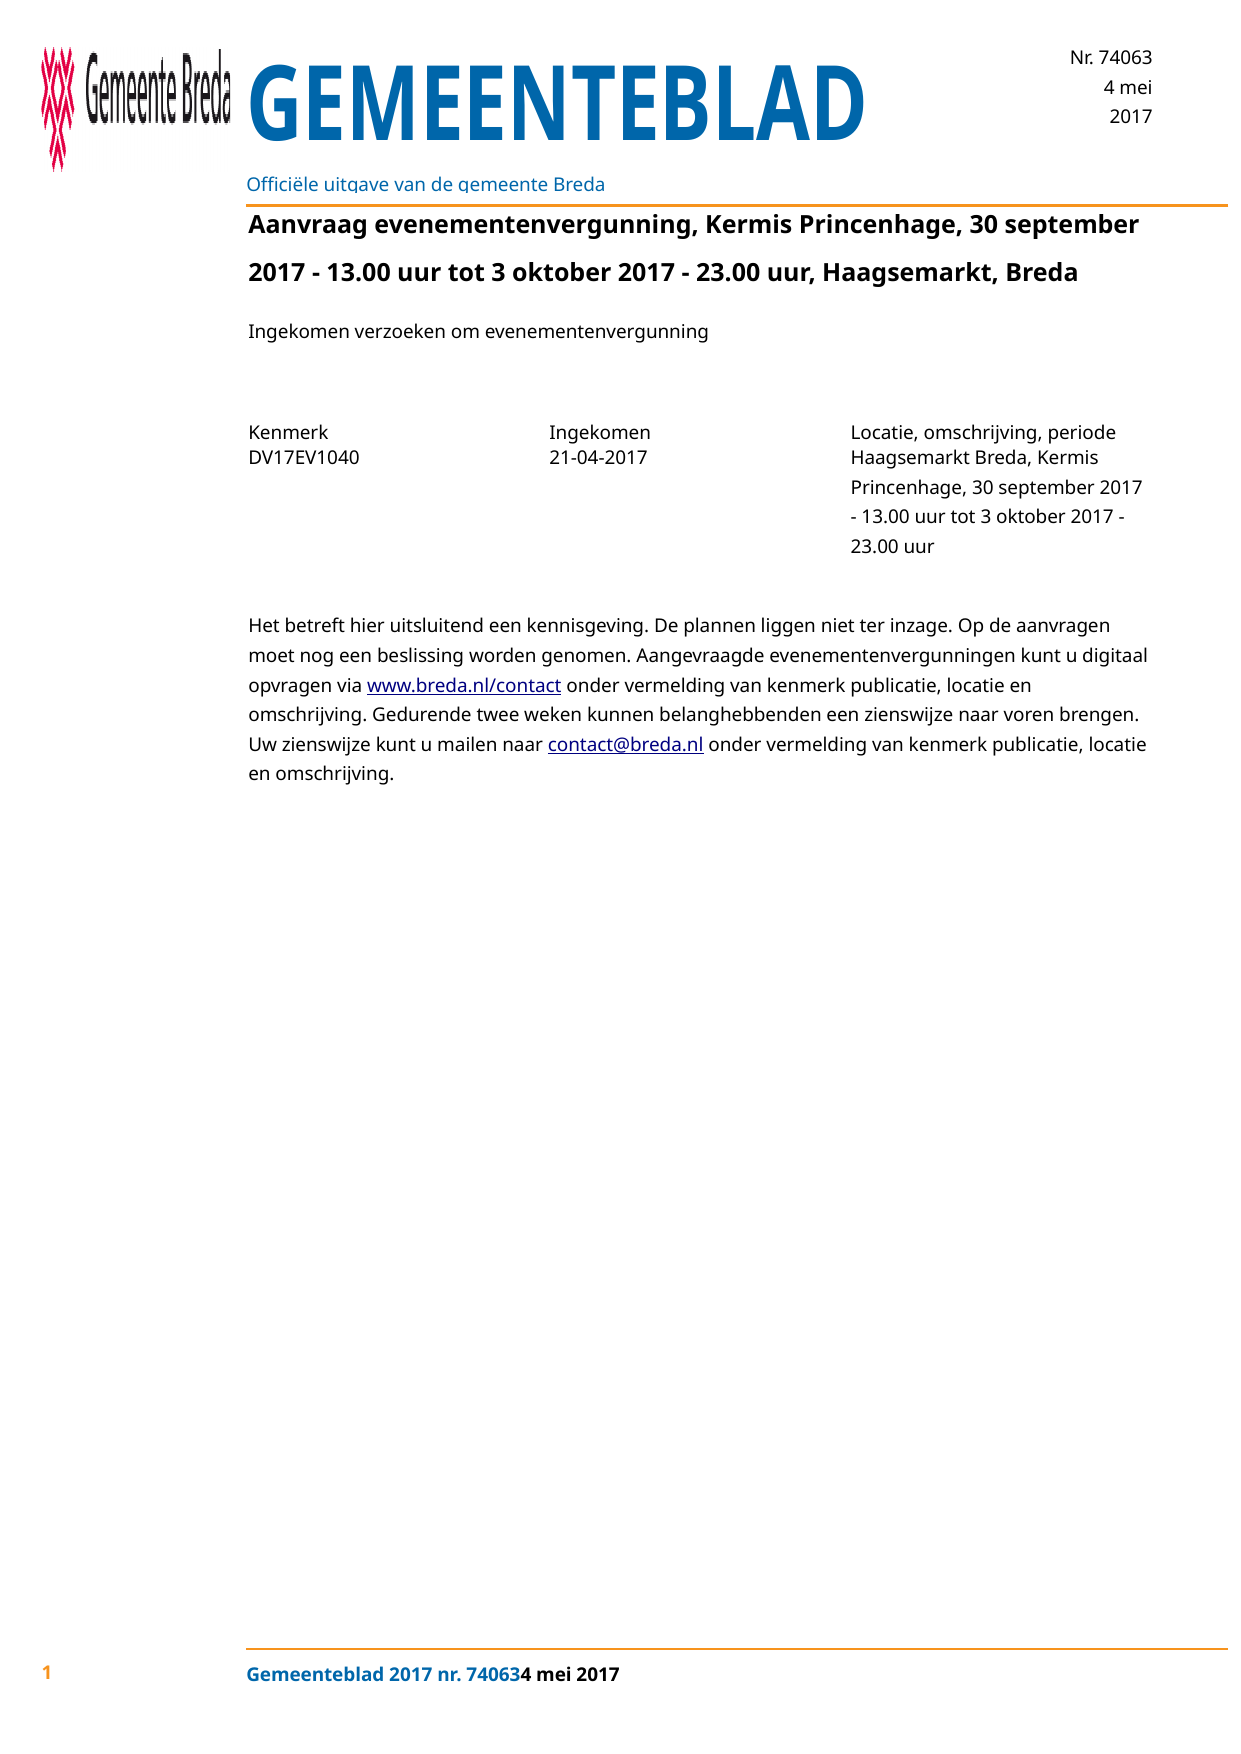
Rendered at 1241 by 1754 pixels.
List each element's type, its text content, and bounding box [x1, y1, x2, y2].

table_header Ingekomen [549, 419, 850, 444]
text Het betreft hier uitsluitend een kennisgeving. De plannen liggen niet ter inzage. Op de aanvragen moet nog een beslissing worden genomen. Aangevraagde evenementenvergunningen kunt u digitaal opvragen via www.breda.nl/contact onder vermelding van kenmerk publicatie, locatie en omschrijving. Gedurende twee weken kunnen belanghebbenden een zienswijze naar voren brengen. Uw zienswijze kunt u mailen naar contact@breda.nl onder vermelding van kenmerk publicatie, locatie en omschrijving. [248, 613, 1152, 786]
table_header Locatie, omschrijving, periode [850, 419, 1152, 444]
picture [41, 47, 231, 172]
table_cell 21-04-2017 [549, 445, 850, 559]
table_cell DV17EV1040 [248, 445, 549, 559]
text Ingekomen verzoeken om evenementenvergunning [248, 318, 1152, 344]
table_cell Haagsemarkt Breda, Kermis Princenhage, 30 september 2017 - 13.00 uur tot 3 oktober 2017 - 23.00 uur [850, 445, 1152, 559]
text Aanvraag evenementenvergunning, Kermis Princenhage, 30 september 2017 - 13.00 uur tot 3 oktober 2017 - 23.00 uur, Haagsemarkt, Breda [248, 207, 1152, 288]
table_header Kenmerk [248, 419, 549, 444]
